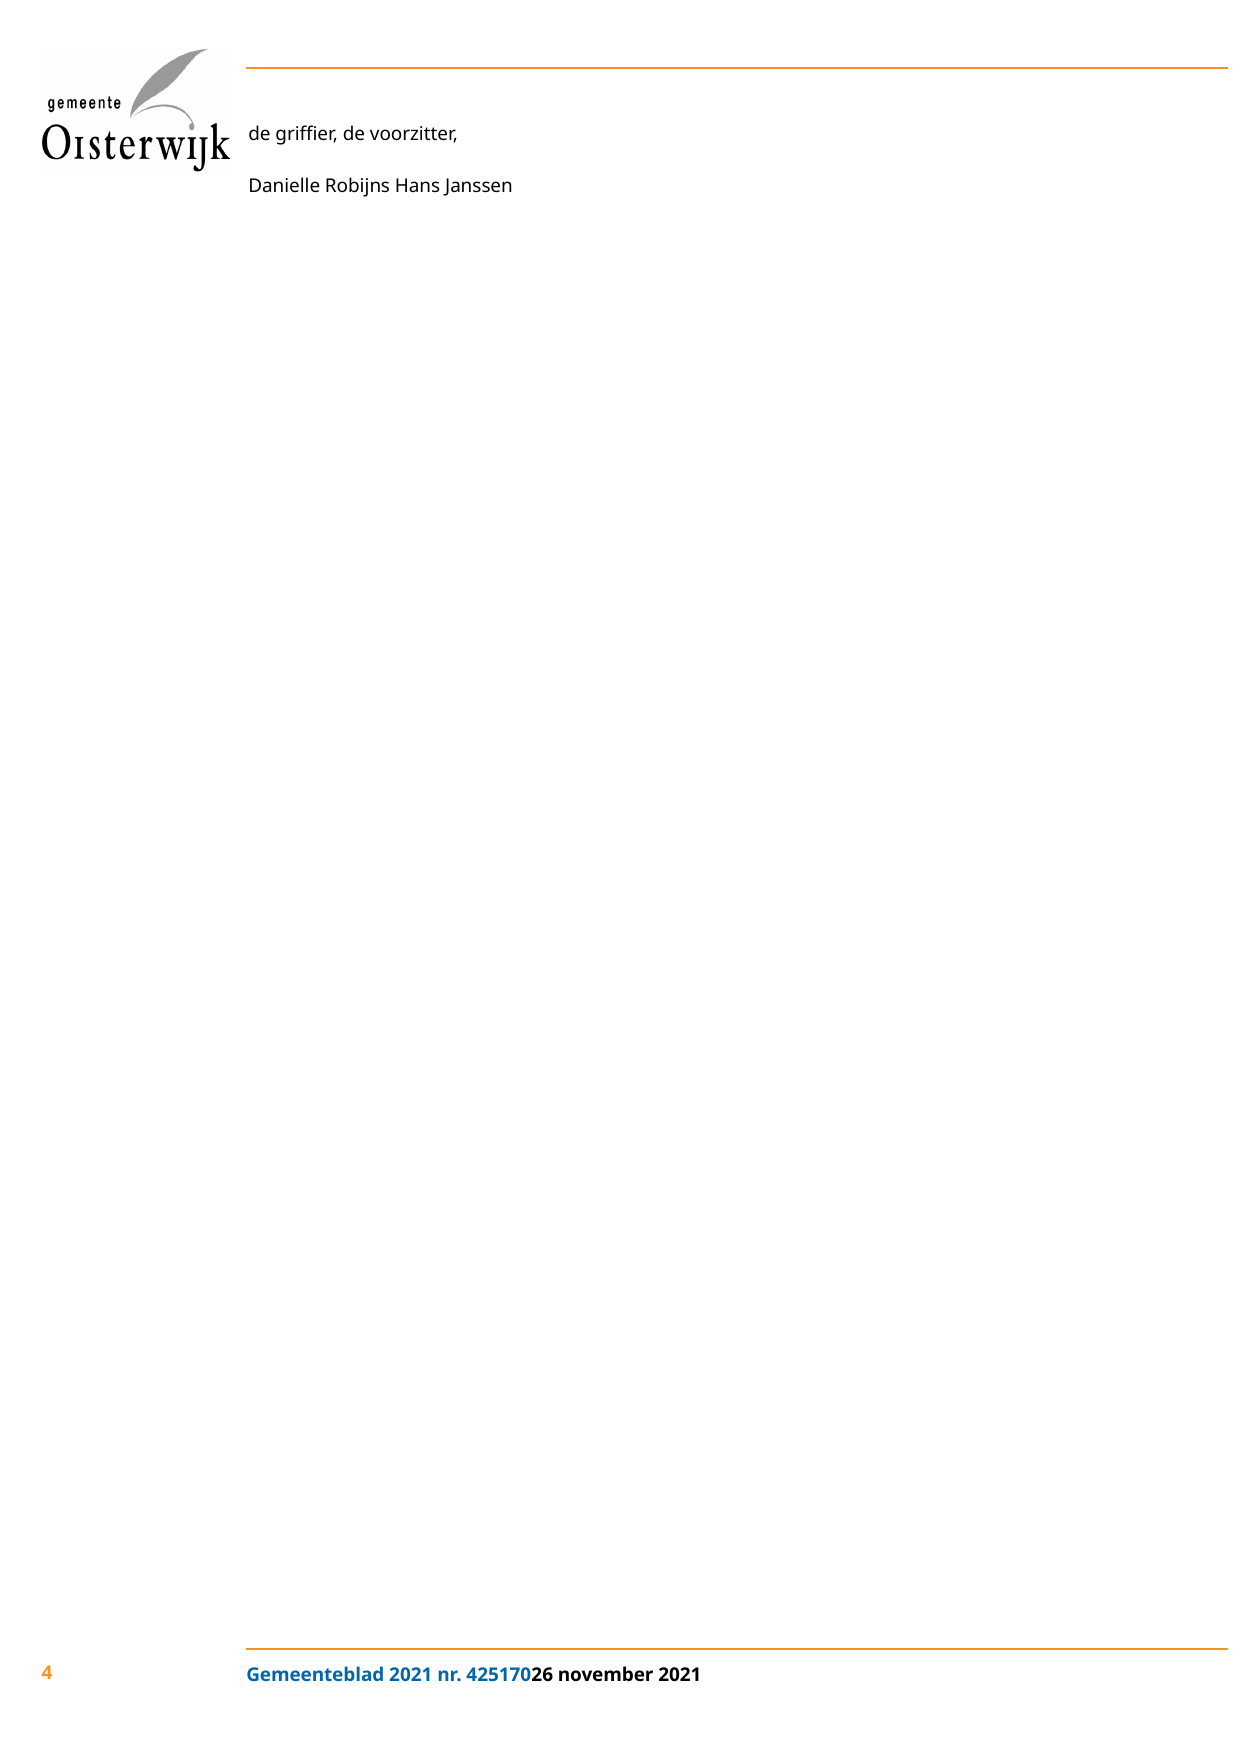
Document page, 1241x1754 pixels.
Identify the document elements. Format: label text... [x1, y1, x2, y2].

picture [41, 47, 231, 172]
text de griffier, de voorzitter, [248, 121, 1152, 146]
text Danielle Robijns Hans Janssen [248, 172, 1152, 198]
